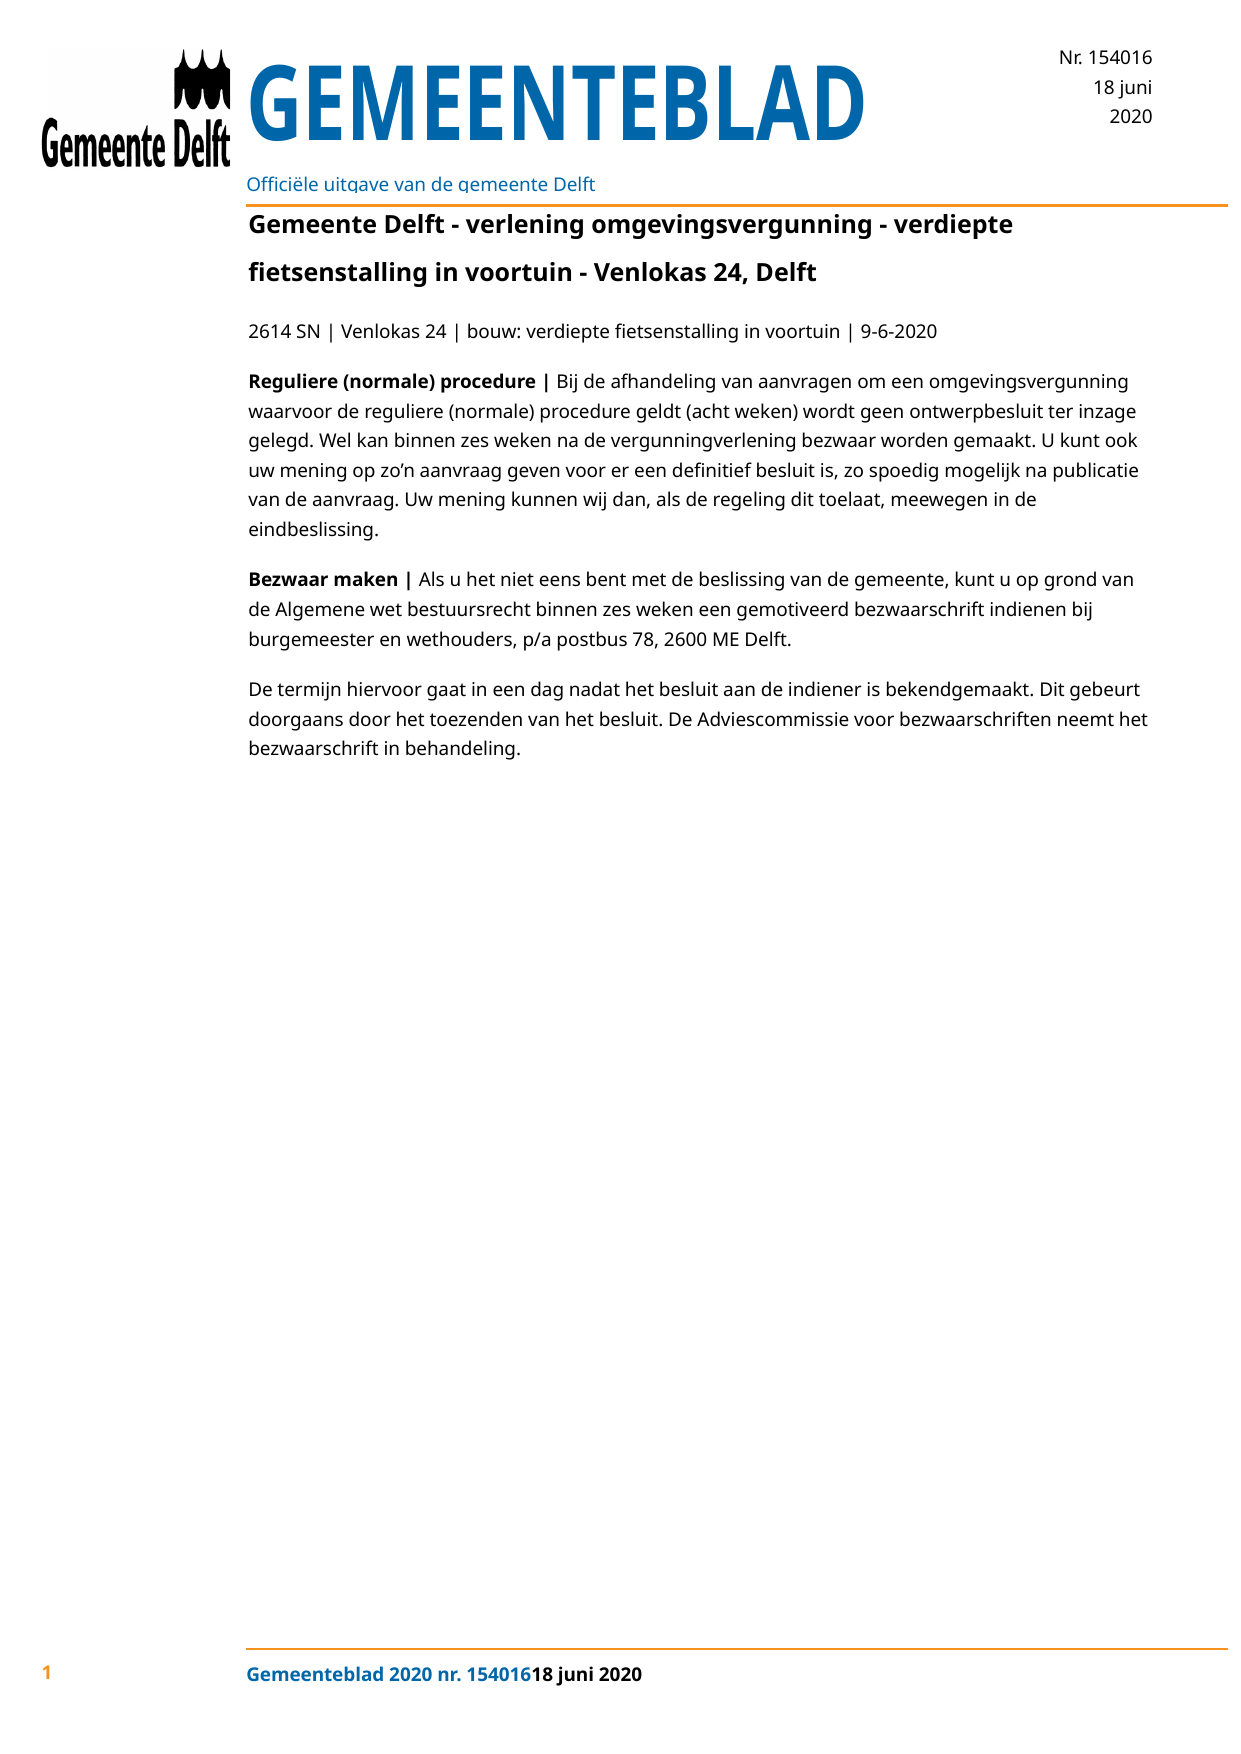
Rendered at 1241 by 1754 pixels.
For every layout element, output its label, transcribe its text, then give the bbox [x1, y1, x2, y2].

text Bezwaar maken | Als u het niet eens bent met de beslissing van de gemeente, kunt u op grond van de Algemene wet bestuursrecht binnen zes weken een gemotiveerd bezwaarschrift indienen bij burgemeester en wethouders, p/a postbus 78, 2600 ME Delft. [248, 567, 1152, 652]
picture [41, 47, 231, 172]
text De termijn hiervoor gaat in een dag nadat het besluit aan de indiener is bekendgemaakt. Dit gebeurt doorgaans door het toezenden van het besluit. De Adviescommissie voor bezwaarschriften neemt het bezwaarschrift in behandeling. [248, 676, 1152, 761]
text Gemeente Delft - verlening omgevingsvergunning - verdiepte fietsenstalling in voortuin - Venlokas 24, Delft [248, 207, 1152, 288]
text 2614 SN | Venlokas 24 | bouw: verdiepte fietsenstalling in voortuin | 9-6-2020 [248, 318, 1152, 344]
text Reguliere (normale) procedure | Bij de afhandeling van aanvragen om een omgevingsvergunning waarvoor de reguliere (normale) procedure geldt (acht weken) wordt geen ontwerpbesluit ter inzage gelegd. Wel kan binnen zes weken na de vergunningverlening bezwaar worden gemaakt. U kunt ook uw mening op zo’n aanvraag geven voor er een definitief besluit is, zo spoedig mogelijk na publicatie van de aanvraag. Uw mening kunnen wij dan, als de regeling dit toelaat, meewegen in de eindbeslissing. [248, 368, 1152, 542]
